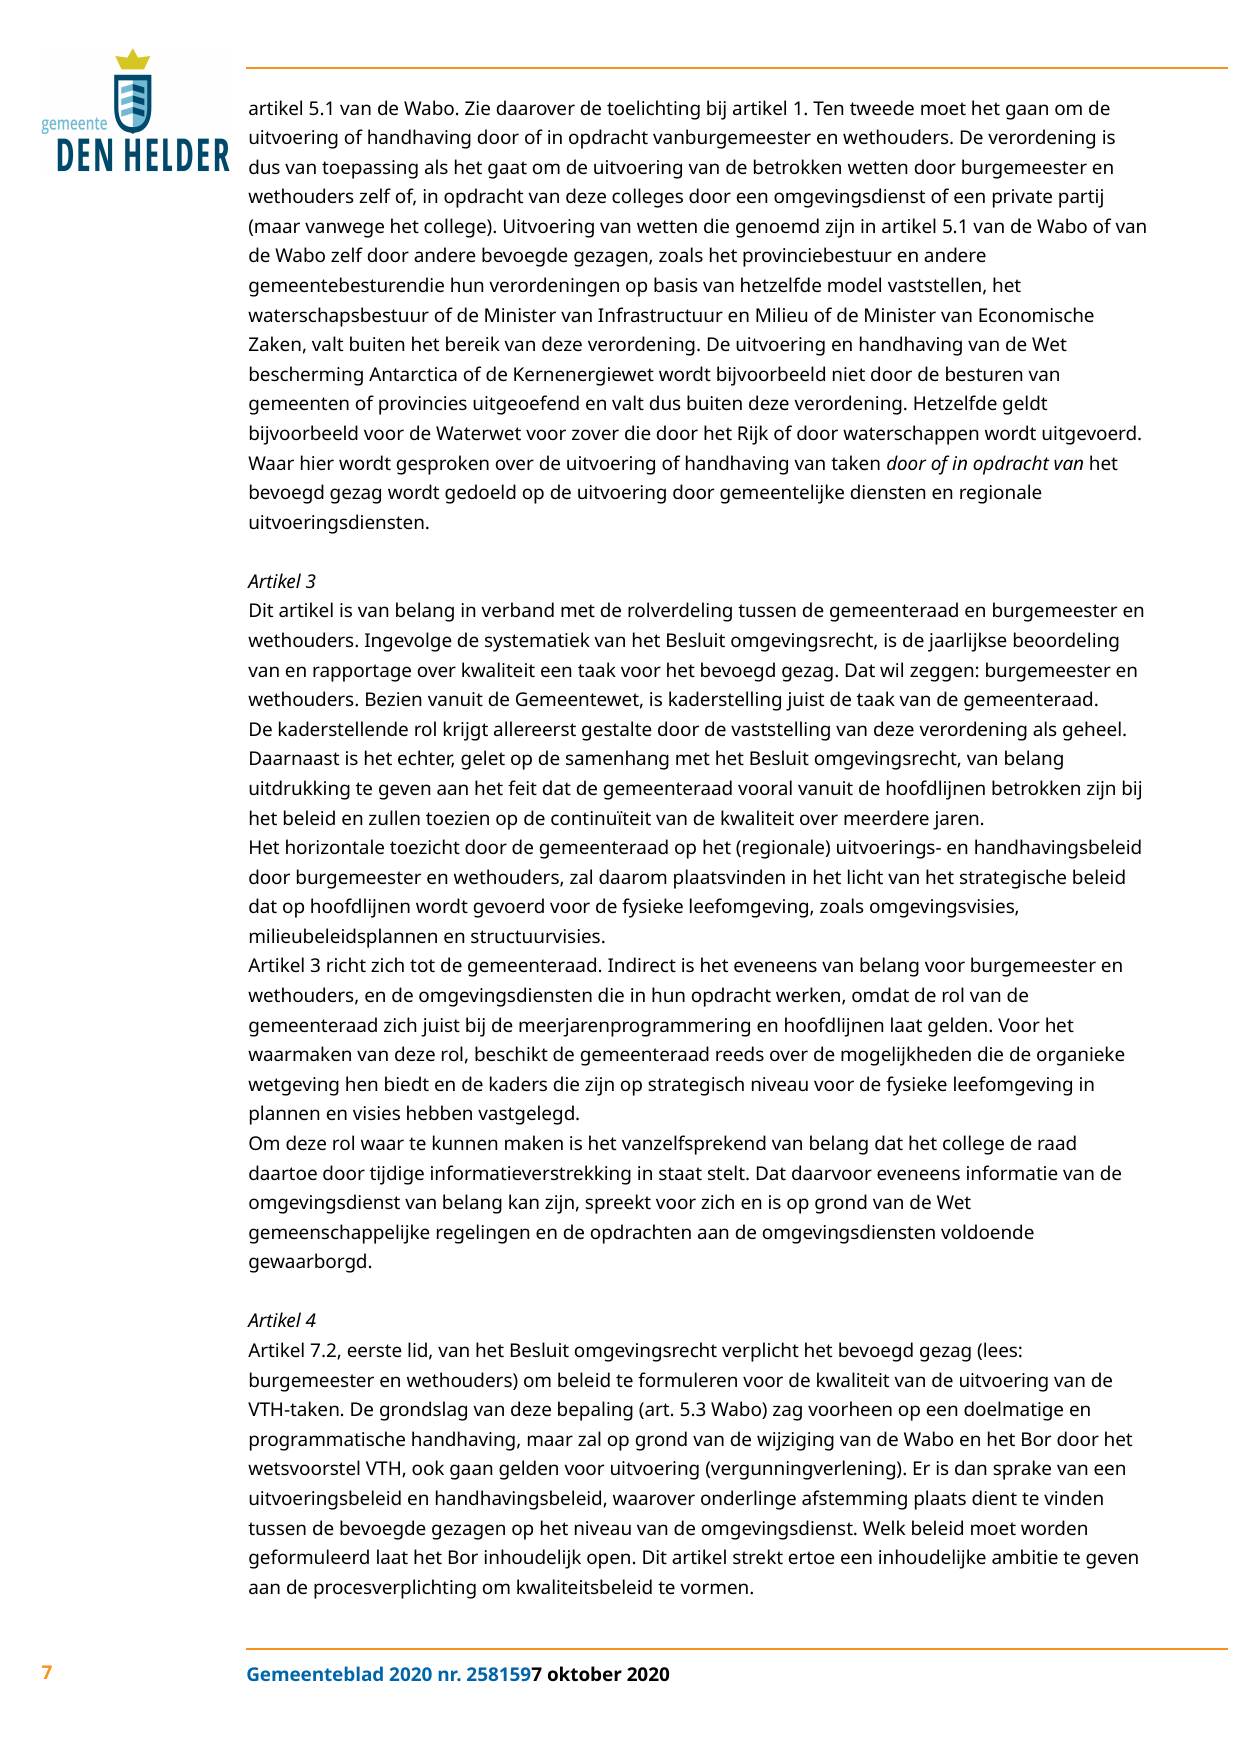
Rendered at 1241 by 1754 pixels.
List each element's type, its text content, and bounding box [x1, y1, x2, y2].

text Om deze rol waar te kunnen maken is het vanzelfsprekend van belang dat het college de raad daartoe door tijdige informatieverstrekking in staat stelt. Dat daarvoor eveneens informatie van de omgevingsdienst van belang kan zijn, spreekt voor zich en is op grond van de Wet gemeenschappelijke regelingen en de opdrachten aan de omgevingsdiensten voldoende gewaarborgd. [248, 1130, 1152, 1274]
picture [41, 47, 231, 172]
text Artikel 3 richt zich tot de gemeenteraad. Indirect is het eveneens van belang voor burgemeester en wethouders, en de omgevingsdiensten die in hun opdracht werken, omdat de rol van de gemeenteraad zich juist bij de meerjarenprogrammering en hoofdlijnen laat gelden. Voor het waarmaken van deze rol, beschikt de gemeenteraad reeds over de mogelijkheden die de organieke wetgeving hen biedt en de kaders die zijn op strategisch niveau voor de fysieke leefomgeving in plannen en visies hebben vastgelegd. [248, 953, 1152, 1126]
text Artikel 3 [248, 568, 1152, 594]
picture [220, 160, 224, 172]
picture [130, 157, 135, 172]
picture [100, 154, 106, 172]
text artikel 5.1 van de Wabo. Zie daarover de toelichting bij artikel 1. Ten tweede moet het gaan om de uitvoering of handhaving door of in opdracht vanburgemeester en wethouders. De verordening is dus van toepassing als het gaat om de uitvoering van de betrokken wetten door burgemeester en wethouders zelf of, in opdracht van deze colleges door een omgevingsdienst of een private partij (maar vanwege het college). Uitvoering van wetten die genoemd zijn in artikel 5.1 van de Wabo of van de Wabo zelf door andere bevoegde gezagen, zoals het provinciebestuur en andere gemeentebesturendie hun verordeningen op basis van hetzelfde model vaststellen, het waterschapsbestuur of de Minister van Infrastructuur en Milieu of de Minister van Economische Zaken, valt buiten het bereik van deze verordening. De uitvoering en handhaving van de Wet bescherming Antarctica of de Kernenergiewet wordt bijvoorbeeld niet door de besturen van gemeenten of provincies uitgeoefend en valt dus buiten deze verordening. Hetzelfde geldt bijvoorbeeld voor de Waterwet voor zover die door het Rijk of door waterschappen wordt uitgevoerd. Waar hier wordt gesproken over de uitvoering of handhaving van taken door of in opdracht van het bevoegd gezag wordt gedoeld op de uitvoering door gemeentelijke diensten en regionale uitvoeringsdiensten. [248, 95, 1152, 535]
text Dit artikel is van belang in verband met de rolverdeling tussen de gemeenteraad en burgemeester en wethouders. Ingevolge de systematiek van het Besluit omgevingsrecht, is de jaarlijkse beoordeling van en rapportage over kwaliteit een taak voor het bevoegd gezag. Dat wil zeggen: burgemeester en wethouders. Bezien vanuit de Gemeentewet, is kaderstelling juist de taak van de gemeenteraad. [248, 598, 1152, 712]
picture [182, 144, 187, 165]
text Artikel 7.2, eerste lid, van het Besluit omgevingsrecht verplicht het bevoegd gezag (lees: burgemeester en wethouders) om beleid te formuleren voor de kwaliteit van de uitvoering van de VTH-taken. De grondslag van deze bepaling (art. 5.3 Wabo) zag voorheen op een doelmatige en programmatische handhaving, maar zal op grond van de wijziging van de Wabo en het Bor door het wetsvoorstel VTH, ook gaan gelden voor uitvoering (vergunningverlening). Er is dan sprake van een uitvoeringsbeleid en handhavingsbeleid, waarover onderlinge afstemming plaats dient te vinden tussen de bevoegde gezagen op het niveau van de omgevingsdienst. Welk beleid moet worden geformuleerd laat het Bor inhoudelijk open. Dit artikel strekt ertoe een inhoudelijke ambitie te geven aan de procesverplichting om kwaliteitsbeleid te vormen. [248, 1337, 1152, 1600]
text Artikel 4 [248, 1308, 1152, 1333]
picture [63, 144, 68, 165]
text De kaderstellende rol krijgt allereerst gestalte door de vaststelling van deze verordening als geheel. Daarnaast is het echter, gelet op de samenhang met het Besluit omgevingsrecht, van belang uitdrukking te geven aan het feit dat de gemeenteraad vooral vanuit de hoofdlijnen betrokken zijn bij het beleid en zullen toezien op de continuïteit van de kwaliteit over meerdere jaren. [248, 716, 1152, 831]
text Het horizontale toezicht door de gemeenteraad op het (regionale) uitvoerings- en handhavingsbeleid door burgemeester en wethouders, zal daarom plaatsvinden in het licht van het strategische beleid dat op hoofdlijnen wordt gevoerd voor de fysieke leefomgeving, zoals omgevingsvisies, milieubeleidsplannen en structuurvisies. [248, 834, 1152, 949]
